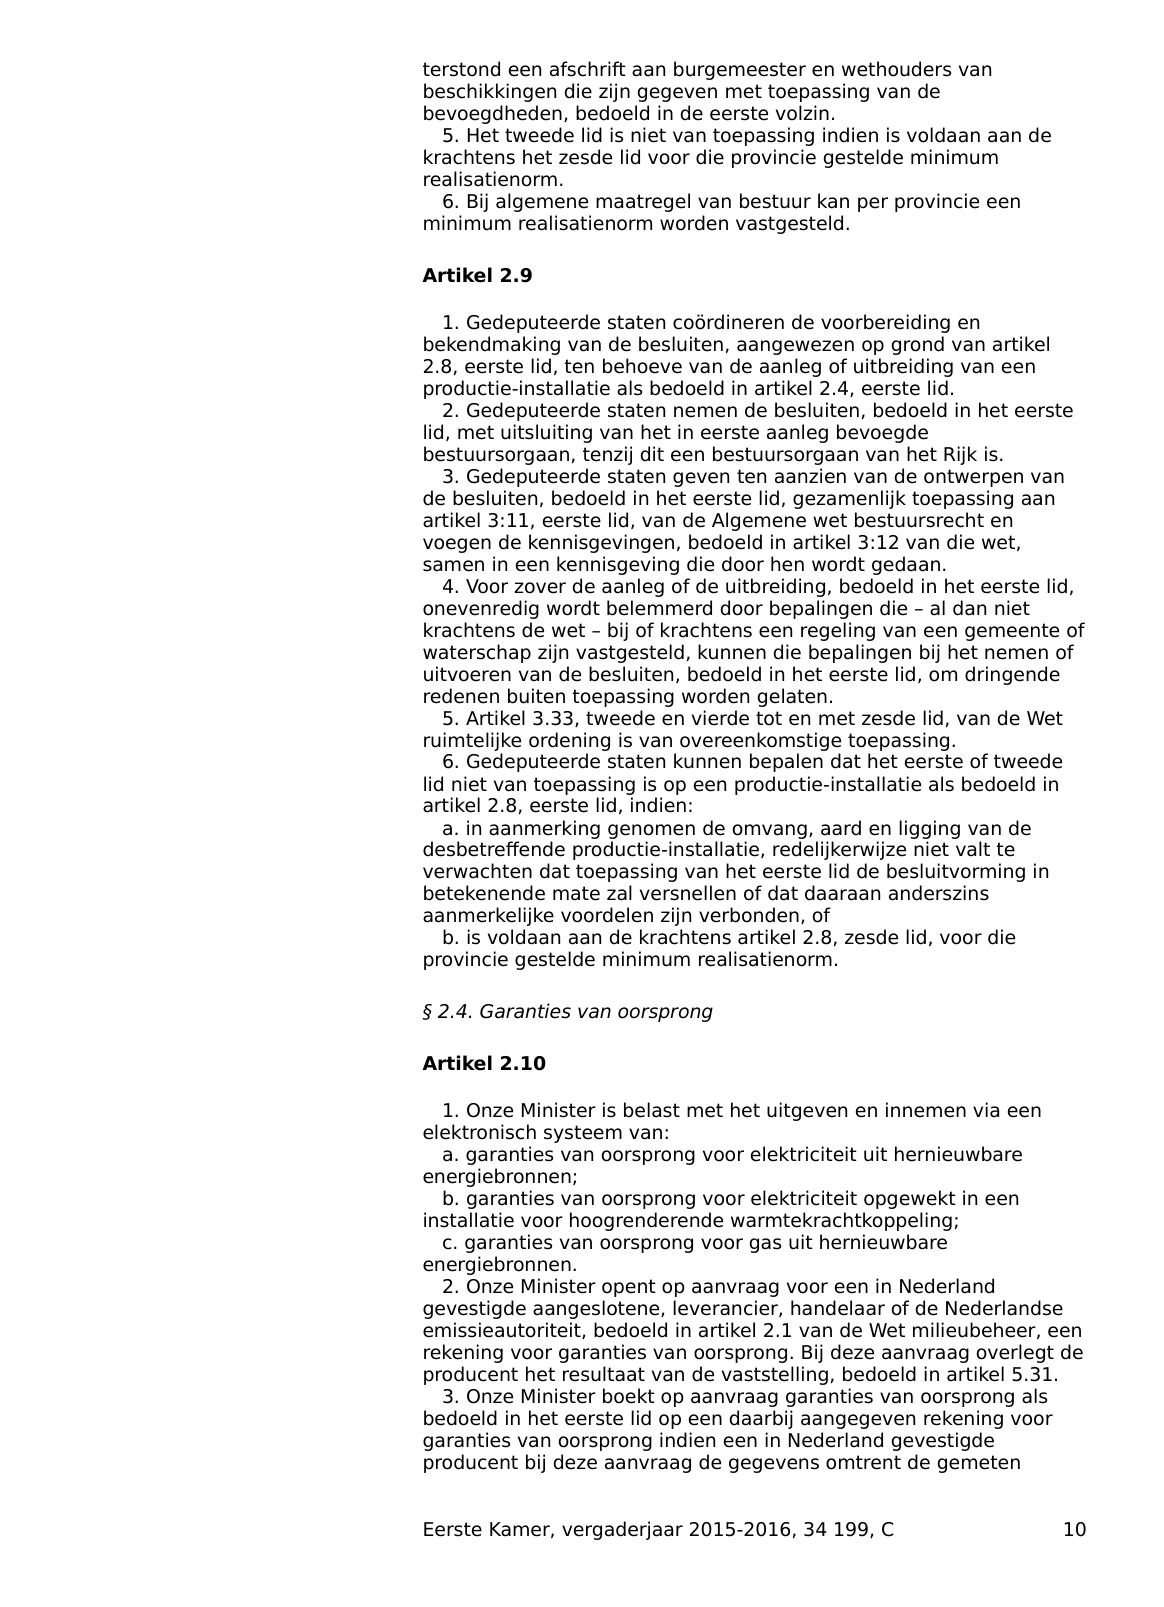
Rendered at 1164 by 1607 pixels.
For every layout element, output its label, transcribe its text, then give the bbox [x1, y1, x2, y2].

text a. in aanmerking genomen de omvang, aard en ligging van de desbetreffende productie-installatie, redelijkerwijze niet valt te verwachten dat toepassing van het eerste lid de besluitvorming in betekenende mate zal versnellen of dat daaraan anderszins aanmerkelijke voordelen zijn verbonden, of [422, 817, 1087, 927]
text 1. Gedeputeerde staten coördineren de voorbereiding en bekendmaking van de besluiten, aangewezen op grond van artikel 2.8, eerste lid, ten behoeve van de aanleg of uitbreiding van een productie-installatie als bedoeld in artikel 2.4, eerste lid. [422, 312, 1087, 400]
text 3. Gedeputeerde staten geven ten aanzien van de ontwerpen van de besluiten, bedoeld in het eerste lid, gezamenlijk toepassing aan artikel 3:11, eerste lid, van de Algemene wet bestuursrecht en voegen de kennisgevingen, bedoeld in artikel 3:12 van die wet, samen in een kennisgeving die door hen wordt gedaan. [422, 466, 1087, 576]
subtitle § 2.4. Garanties van oorsprong [422, 1001, 1087, 1023]
text 6. Bij algemene maatregel van bestuur kan per provincie een minimum realisatienorm worden vastgesteld. [422, 191, 1087, 235]
text terstond een afschrift aan burgemeester en wethouders van beschikkingen die zijn gegeven met toepassing van de bevoegdheden, bedoeld in de eerste volzin. [422, 59, 1087, 125]
text 5. Het tweede lid is niet van toepassing indien is voldaan aan de krachtens het zesde lid voor die provincie gestelde minimum realisatienorm. [422, 125, 1087, 191]
text 5. Artikel 3.33, tweede en vierde tot en met zesde lid, van de Wet ruimtelijke ordening is van overeenkomstige toepassing. [422, 707, 1087, 751]
subtitle Artikel 2.9 [422, 265, 1087, 287]
text 1. Onze Minister is belast met het uitgeven en innemen via een elektronisch systeem van: [422, 1100, 1087, 1144]
subtitle Artikel 2.10 [422, 1053, 1087, 1075]
text b. garanties van oorsprong voor elektriciteit opgewekt in een installatie voor hoogrenderende warmtekrachtkoppeling; [422, 1188, 1087, 1232]
text b. is voldaan aan de krachtens artikel 2.8, zesde lid, voor die provincie gestelde minimum realisatienorm. [422, 927, 1087, 971]
text 3. Onze Minister boekt op aanvraag garanties van oorsprong als bedoeld in het eerste lid op een daarbij aangegeven rekening voor garanties van oorsprong indien een in Nederland gevestigde producent bij deze aanvraag de gegevens omtrent de gemeten [422, 1386, 1087, 1474]
text 6. Gedeputeerde staten kunnen bepalen dat het eerste of tweede lid niet van toepassing is op een productie-installatie als bedoeld in artikel 2.8, eerste lid, indien: [422, 751, 1087, 817]
text 2. Gedeputeerde staten nemen de besluiten, bedoeld in het eerste lid, met uitsluiting van het in eerste aanleg bevoegde bestuursorgaan, tenzij dit een bestuursorgaan van het Rijk is. [422, 400, 1087, 466]
text 2. Onze Minister opent op aanvraag voor een in Nederland gevestigde aangeslotene, leverancier, handelaar of de Nederlandse emissieautoriteit, bedoeld in artikel 2.1 van de Wet milieubeheer, een rekening voor garanties van oorsprong. Bij deze aanvraag overlegt de producent het resultaat van de vaststelling, bedoeld in artikel 5.31. [422, 1276, 1087, 1386]
text a. garanties van oorsprong voor elektriciteit uit hernieuwbare energiebronnen; [422, 1144, 1087, 1188]
text 4. Voor zover de aanleg of de uitbreiding, bedoeld in het eerste lid, onevenredig wordt belemmerd door bepalingen die – al dan niet krachtens de wet – bij of krachtens een regeling van een gemeente of waterschap zijn vastgesteld, kunnen die bepalingen bij het nemen of uitvoeren van de besluiten, bedoeld in het eerste lid, om dringende redenen buiten toepassing worden gelaten. [422, 576, 1087, 707]
text c. garanties van oorsprong voor gas uit hernieuwbare energiebronnen. [422, 1232, 1087, 1276]
